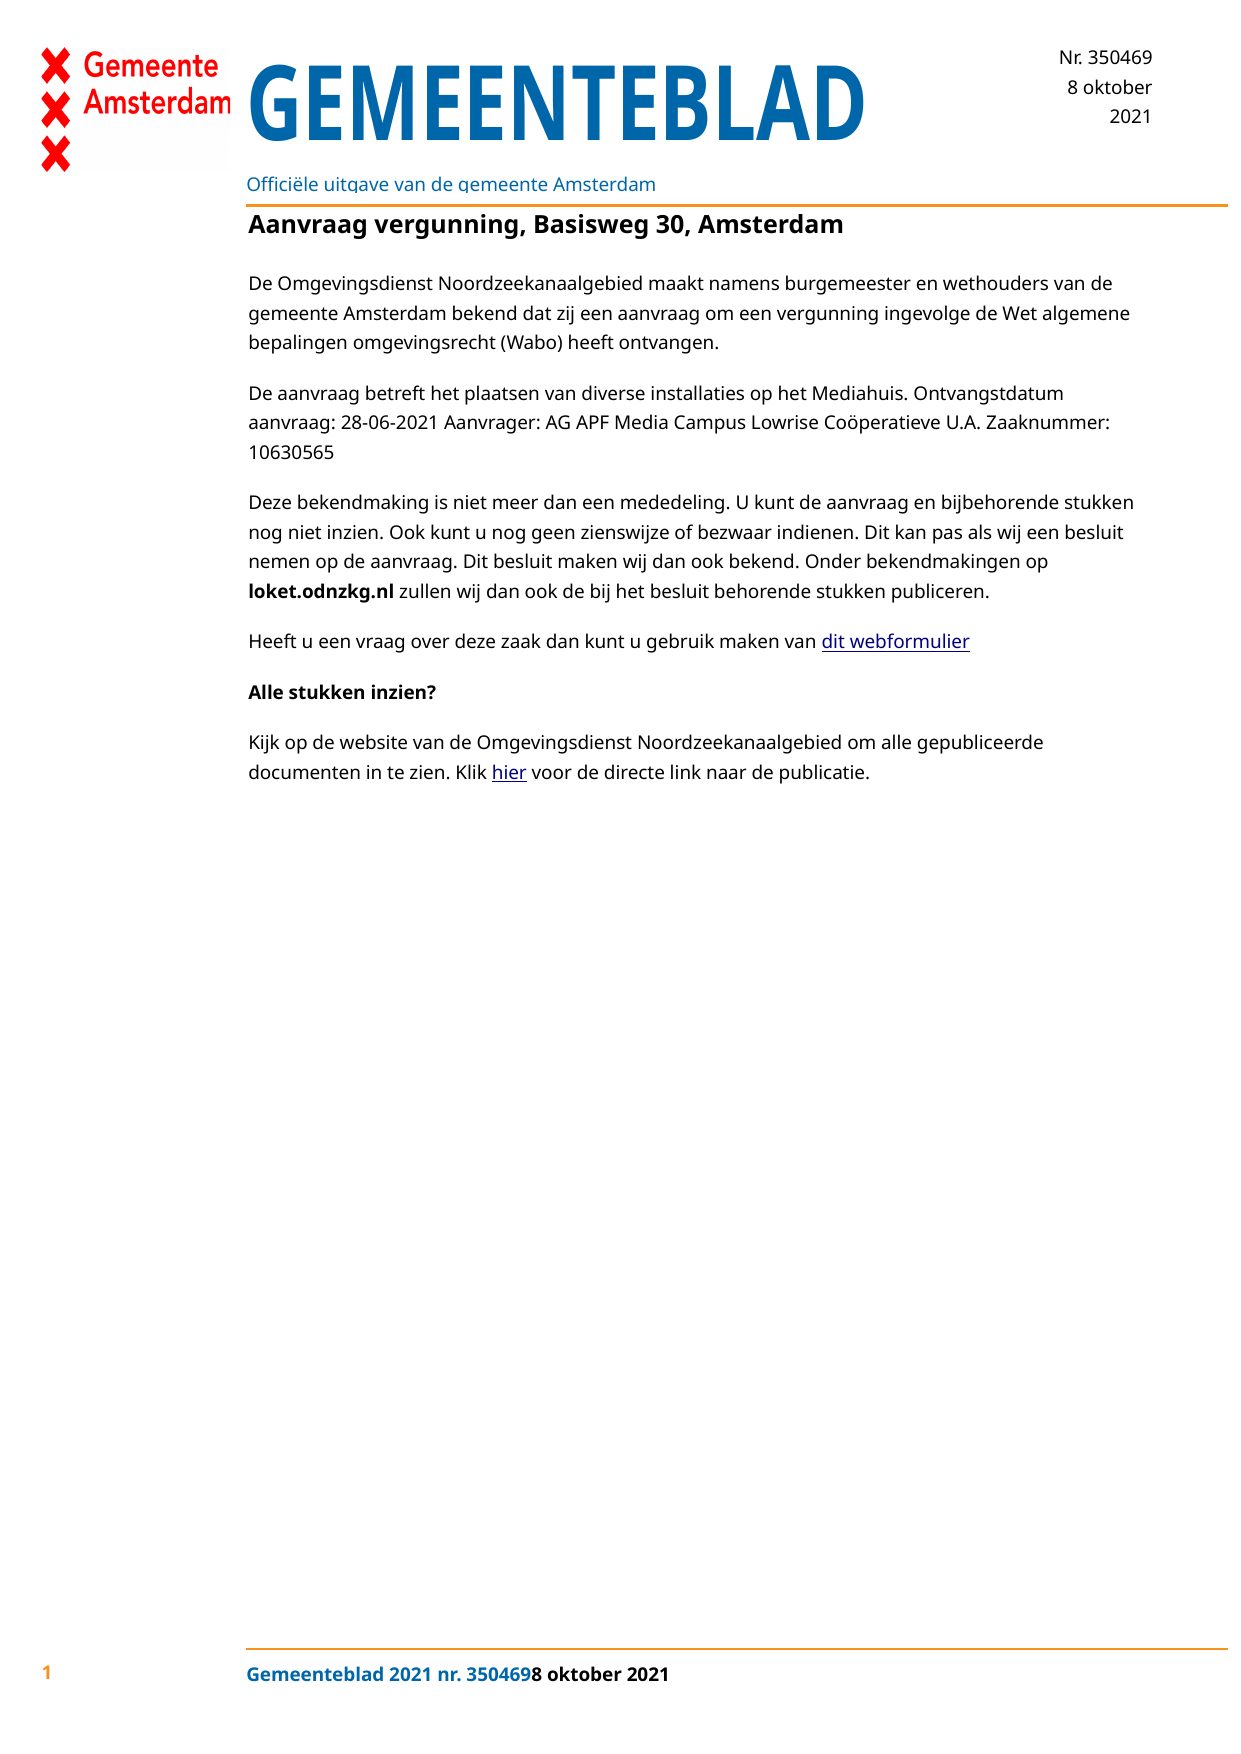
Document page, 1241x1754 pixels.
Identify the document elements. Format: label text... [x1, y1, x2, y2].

text De aanvraag betreft het plaatsen van diverse installaties op het Mediahuis. Ontvangstdatum aanvraag: 28-06-2021 Aanvrager: AG APF Media Campus Lowrise Coöperatieve U.A. Zaaknummer: 10630565 [248, 380, 1152, 465]
picture [41, 47, 231, 172]
text Kijk op de website van de Omgevingsdienst Noordzeekanaalgebied om alle gepubliceerde documenten in te zien. Klik hier voor de directe link naar de publicatie. [248, 729, 1152, 785]
text De Omgevingsdienst Noordzeekanaalgebied maakt namens burgemeester en wethouders van de gemeente Amsterdam bekend dat zij een aanvraag om een vergunning ingevolge de Wet algemene bepalingen omgevingsrecht (Wabo) heeft ontvangen. [248, 270, 1152, 355]
text Heeft u een vraag over deze zaak dan kunt u gebruik maken van dit webformulier [248, 629, 1152, 654]
text Deze bekendmaking is niet meer dan een mededeling. U kunt de aanvraag en bijbehorende stukken nog niet inzien. Ook kunt u nog geen zienswijze of bezwaar indienen. Dit kan pas als wij een besluit nemen op de aanvraag. Dit besluit maken wij dan ook bekend. Onder bekendmakingen op loket.odnzkg.nl zullen wij dan ook de bij het besluit behorende stukken publiceren. [248, 489, 1152, 604]
text Alle stukken inzien? [248, 679, 1152, 705]
text Aanvraag vergunning, Basisweg 30, Amsterdam [248, 207, 1152, 241]
